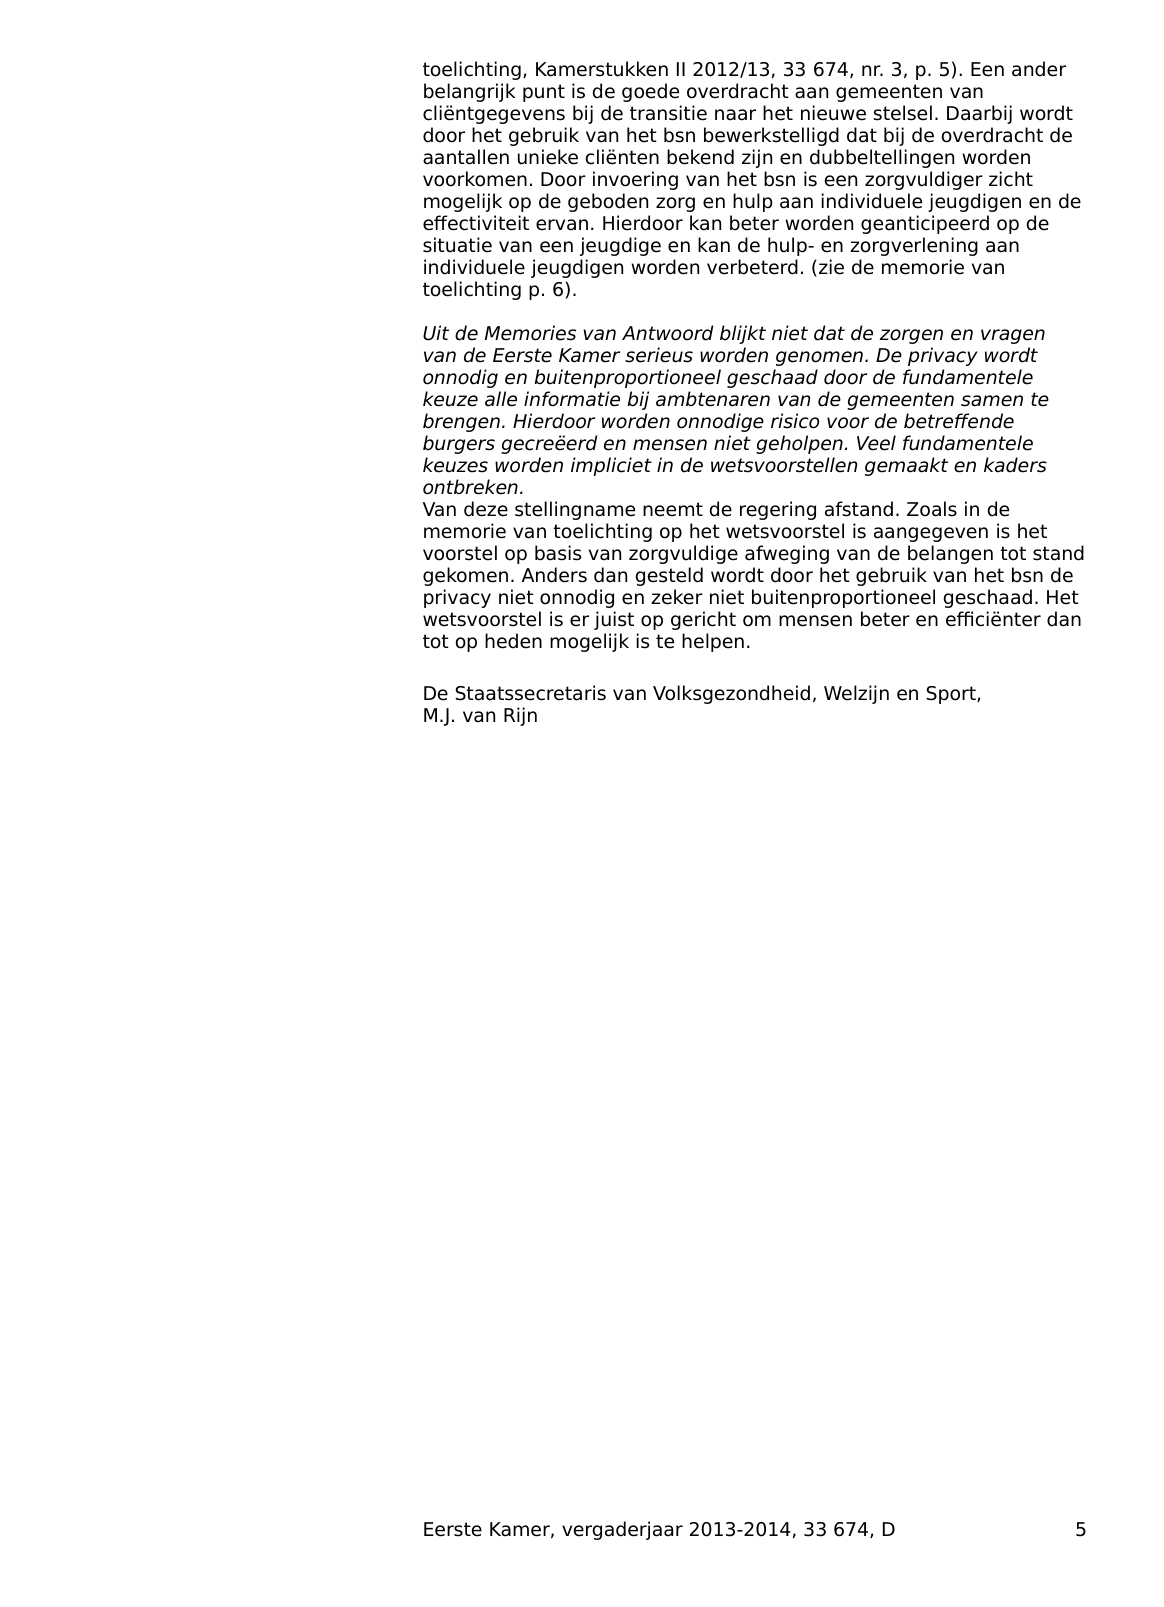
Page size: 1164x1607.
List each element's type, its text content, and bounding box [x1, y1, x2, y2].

text De Staatssecretaris van Volksgezondheid, Welzijn en Sport, M.J. van Rijn [422, 683, 1087, 727]
text Van deze stellingname neemt de regering afstand. Zoals in de memorie van toelichting op het wetsvoorstel is aangegeven is het voorstel op basis van zorgvuldige afweging van de belangen tot stand gekomen. Anders dan gesteld wordt door het gebruik van het bsn de privacy niet onnodig en zeker niet buitenproportioneel geschaad. Het wetsvoorstel is er juist op gericht om mensen beter en efficiënter dan tot op heden mogelijk is te helpen. [422, 499, 1087, 653]
text Uit de Memories van Antwoord blijkt niet dat de zorgen en vragen van de Eerste Kamer serieus worden genomen. De privacy wordt onnodig en buitenproportioneel geschaad door de fundamentele keuze alle informatie bij ambtenaren van de gemeenten samen te brengen. Hierdoor worden onnodige risico voor de betreffende burgers gecreëerd en mensen niet geholpen. Veel fundamentele keuzes worden impliciet in de wetsvoorstellen gemaakt en kaders ontbreken. [422, 323, 1087, 499]
text toelichting, Kamerstukken II 2012/13, 33 674, nr. 3, p. 5). Een ander belangrijk punt is de goede overdracht aan gemeenten van cliëntgegevens bij de transitie naar het nieuwe stelsel. Daarbij wordt door het gebruik van het bsn bewerkstelligd dat bij de overdracht de aantallen unieke cliënten bekend zijn en dubbeltellingen worden voorkomen. Door invoering van het bsn is een zorgvuldiger zicht mogelijk op de geboden zorg en hulp aan individuele jeugdigen en de effectiviteit ervan. Hierdoor kan beter worden geanticipeerd op de situatie van een jeugdige en kan de hulp- en zorgverlening aan individuele jeugdigen worden verbeterd. (zie de memorie van toelichting p. 6). [422, 59, 1087, 301]
